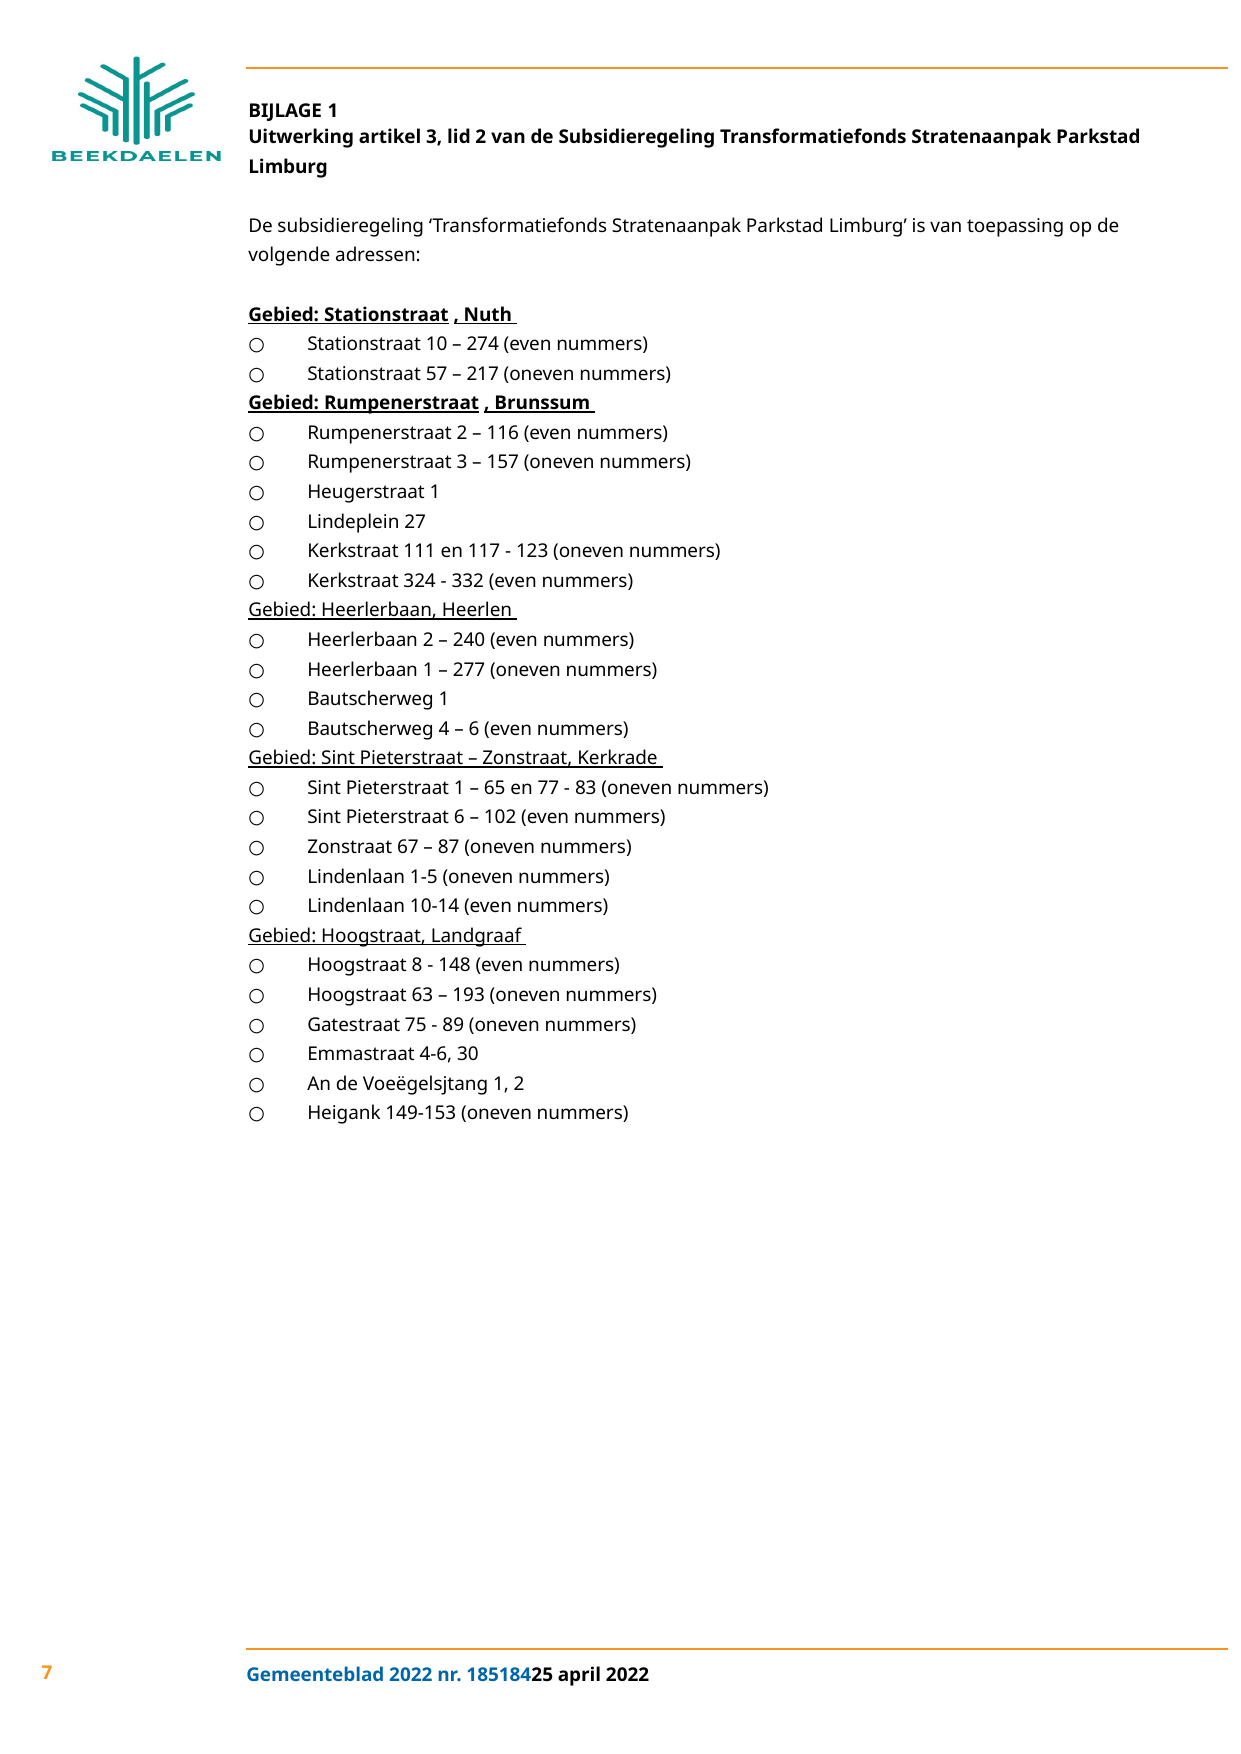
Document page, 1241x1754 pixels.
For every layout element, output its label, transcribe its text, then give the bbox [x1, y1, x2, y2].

list Sint Pieterstraat 1 – 65 en 77 - 83 (oneven nummers) [248, 774, 1152, 800]
list Lindenlaan 10-14 (even nummers) [248, 892, 1152, 918]
list Rumpenerstraat 2 – 116 (even nummers) [248, 419, 1152, 445]
list Heerlerbaan 1 – 277 (oneven nummers) [248, 656, 1152, 682]
list Rumpenerstraat 3 – 157 (oneven nummers) [248, 449, 1152, 474]
list Gatestraat 75 - 89 (oneven nummers) [248, 1011, 1152, 1037]
list Heigank 149-153 (oneven nummers) [248, 1099, 1152, 1125]
text Gebied: Hoogstraat, Landgraaf [248, 922, 1152, 948]
text Gebied: Rumpenerstraat , Brunssum [248, 389, 1152, 415]
list Sint Pieterstraat 6 – 102 (even nummers) [248, 804, 1152, 829]
text Gebied: Sint Pieterstraat – Zonstraat, Kerkrade [248, 744, 1152, 770]
list Bautscherweg 4 – 6 (even nummers) [248, 715, 1152, 741]
list Hoogstraat 63 – 193 (oneven nummers) [248, 981, 1152, 1007]
list Heerlerbaan 2 – 240 (even nummers) [248, 626, 1152, 652]
list Zonstraat 67 – 87 (oneven nummers) [248, 833, 1152, 859]
list Lindeplein 27 [248, 508, 1152, 534]
list Stationstraat 10 – 274 (even nummers) [248, 330, 1152, 356]
list An de Voeëgelsjtang 1, 2 [248, 1070, 1152, 1096]
text Gebied: Stationstraat , Nuth [248, 301, 1152, 327]
list Hoogstraat 8 - 148 (even nummers) [248, 952, 1152, 977]
list Lindenlaan 1-5 (oneven nummers) [248, 863, 1152, 889]
picture [41, 47, 231, 172]
text Gebied: Heerlerbaan, Heerlen [248, 597, 1152, 622]
text De subsidieregeling ‘Transformatiefonds Stratenaanpak Parkstad Limburg’ is van toepassing op de volgende adressen: [248, 212, 1152, 267]
text BIJLAGE 1 [248, 95, 1152, 123]
list Stationstraat 57 – 217 (oneven nummers) [248, 360, 1152, 386]
list Kerkstraat 324 - 332 (even nummers) [248, 567, 1152, 593]
list Heugerstraat 1 [248, 478, 1152, 504]
list Emmastraat 4-6, 30 [248, 1040, 1152, 1066]
list Bautscherweg 1 [248, 685, 1152, 711]
text Uitwerking artikel 3, lid 2 van de Subsidieregeling Transformatiefonds Stratenaanpak Parkstad Limburg [248, 123, 1152, 179]
list Kerkstraat 111 en 117 - 123 (oneven nummers) [248, 537, 1152, 563]
